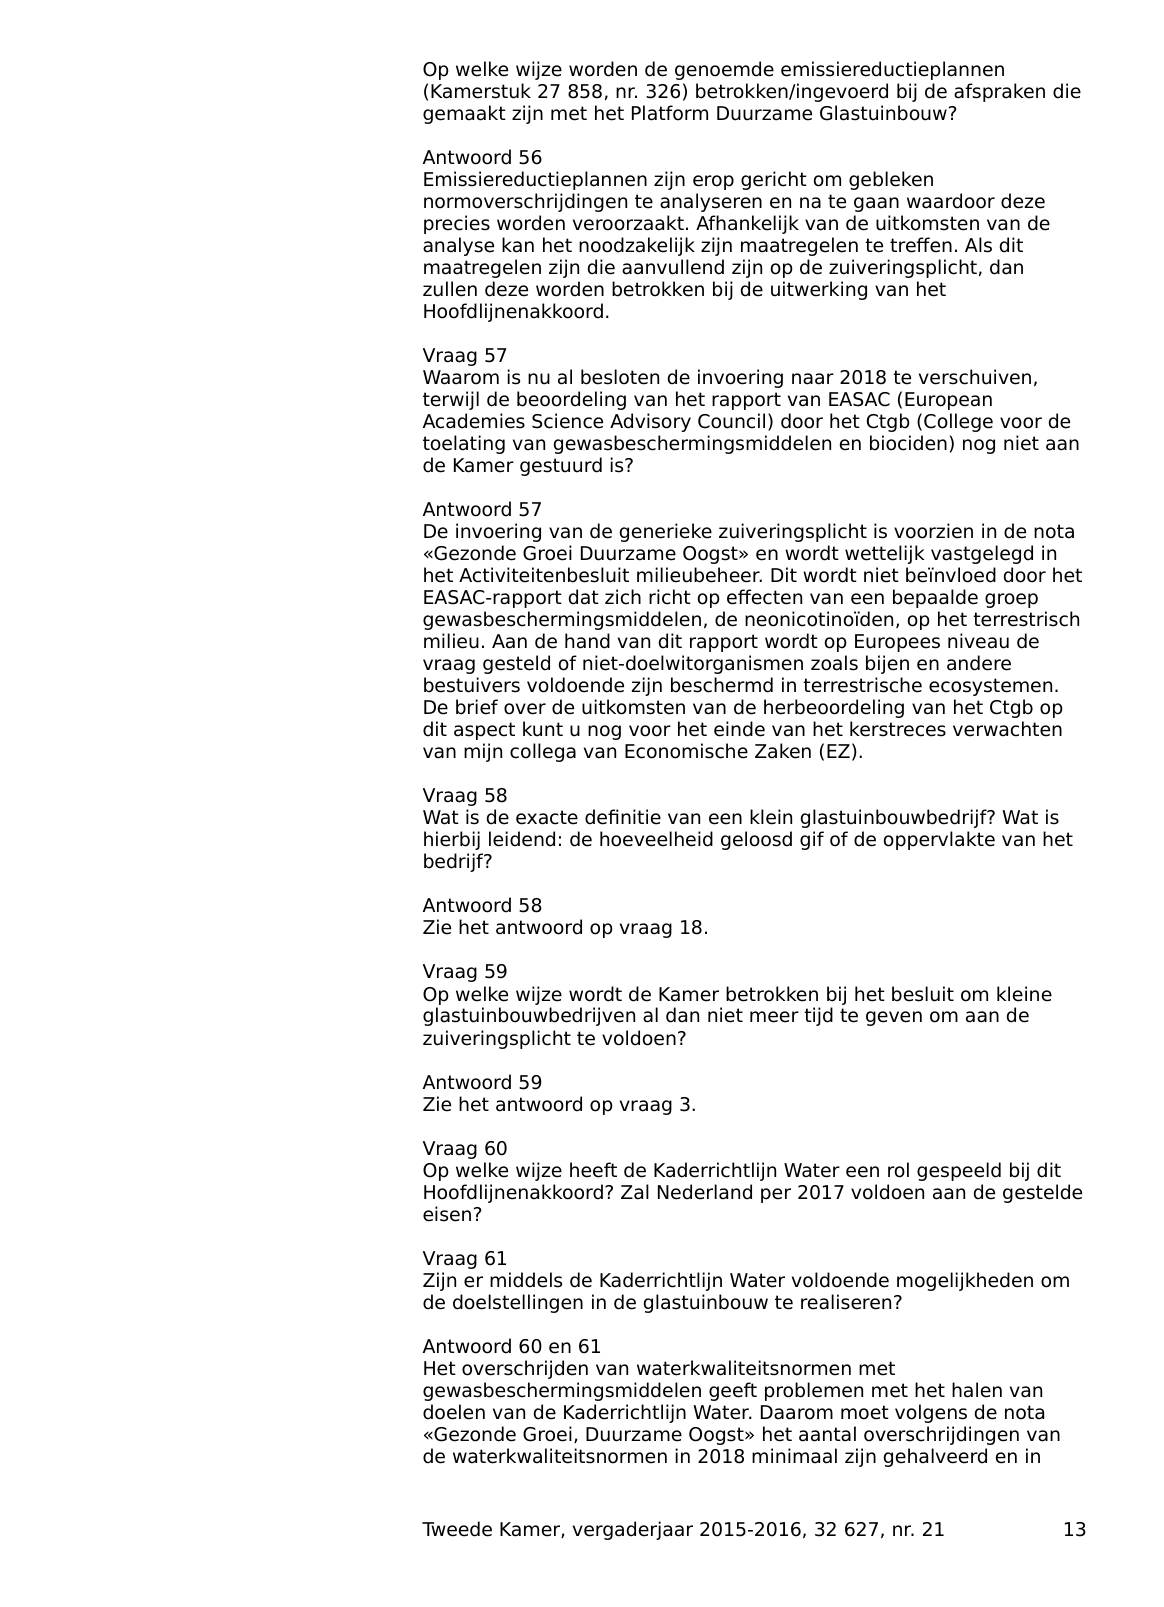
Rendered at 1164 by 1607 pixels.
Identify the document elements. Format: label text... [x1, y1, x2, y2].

text Vraag 57 [422, 345, 1087, 367]
text Wat is de exacte definitie van een klein glastuinbouwbedrijf? Wat is hierbij leidend: de hoeveelheid geloosd gif of de oppervlakte van het bedrijf? [422, 807, 1087, 873]
text Waarom is nu al besloten de invoering naar 2018 te verschuiven, terwijl de beoordeling van het rapport van EASAC (European Academies Science Advisory Council) door het Ctgb (College voor de toelating van gewasbeschermingsmiddelen en biociden) nog niet aan de Kamer gestuurd is? [422, 367, 1087, 477]
text Emissiereductieplannen zijn erop gericht om gebleken normoverschrijdingen te analyseren en na te gaan waardoor deze precies worden veroorzaakt. Afhankelijk van de uitkomsten van de analyse kan het noodzakelijk zijn maatregelen te treffen. Als dit maatregelen zijn die aanvullend zijn op de zuiveringsplicht, dan zullen deze worden betrokken bij de uitwerking van het Hoofdlijnenakkoord. [422, 169, 1087, 323]
text Op welke wijze worden de genoemde emissiereductieplannen (Kamerstuk 27 858, nr. 326) betrokken/ingevoerd bij de afspraken die gemaakt zijn met het Platform Duurzame Glastuinbouw? [422, 59, 1087, 125]
text Vraag 60 [422, 1138, 1087, 1160]
text Vraag 61 [422, 1248, 1087, 1270]
text Antwoord 58 [422, 895, 1087, 917]
text Antwoord 59 [422, 1072, 1087, 1093]
text Op welke wijze wordt de Kamer betrokken bij het besluit om kleine glastuinbouwbedrijven al dan niet meer tijd te geven om aan de zuiveringsplicht te voldoen? [422, 983, 1087, 1049]
text Vraag 59 [422, 961, 1087, 983]
text Zie het antwoord op vraag 18. [422, 917, 1087, 939]
text Vraag 58 [422, 785, 1087, 807]
text Antwoord 56 [422, 147, 1087, 169]
text Zie het antwoord op vraag 3. [422, 1093, 1087, 1116]
text Op welke wijze heeft de Kaderrichtlijn Water een rol gespeeld bij dit Hoofdlijnenakkoord? Zal Nederland per 2017 voldoen aan de gestelde eisen? [422, 1160, 1087, 1226]
text Antwoord 60 en 61 [422, 1336, 1087, 1358]
text Antwoord 57 [422, 499, 1087, 521]
text Zijn er middels de Kaderrichtlijn Water voldoende mogelijkheden om de doelstellingen in de glastuinbouw te realiseren? [422, 1270, 1087, 1314]
text De invoering van de generieke zuiveringsplicht is voorzien in de nota «Gezonde Groei Duurzame Oogst» en wordt wettelijk vastgelegd in het Activiteitenbesluit milieubeheer. Dit wordt niet beïnvloed door het EASAC-rapport dat zich richt op effecten van een bepaalde groep gewasbeschermingsmiddelen, de neonicotinoïden, op het terrestrisch milieu. Aan de hand van dit rapport wordt op Europees niveau de vraag gesteld of niet-doelwitorganismen zoals bijen en andere bestuivers voldoende zijn beschermd in terrestrische ecosystemen. De brief over de uitkomsten van de herbeoordeling van het Ctgb op dit aspect kunt u nog voor het einde van het kerstreces verwachten van mijn collega van Economische Zaken (EZ). [422, 521, 1087, 763]
text Het overschrijden van waterkwaliteitsnormen met gewasbeschermingsmiddelen geeft problemen met het halen van doelen van de Kaderrichtlijn Water. Daarom moet volgens de nota «Gezonde Groei, Duurzame Oogst» het aantal overschrijdingen van de waterkwaliteitsnormen in 2018 minimaal zijn gehalveerd en in [422, 1358, 1087, 1468]
